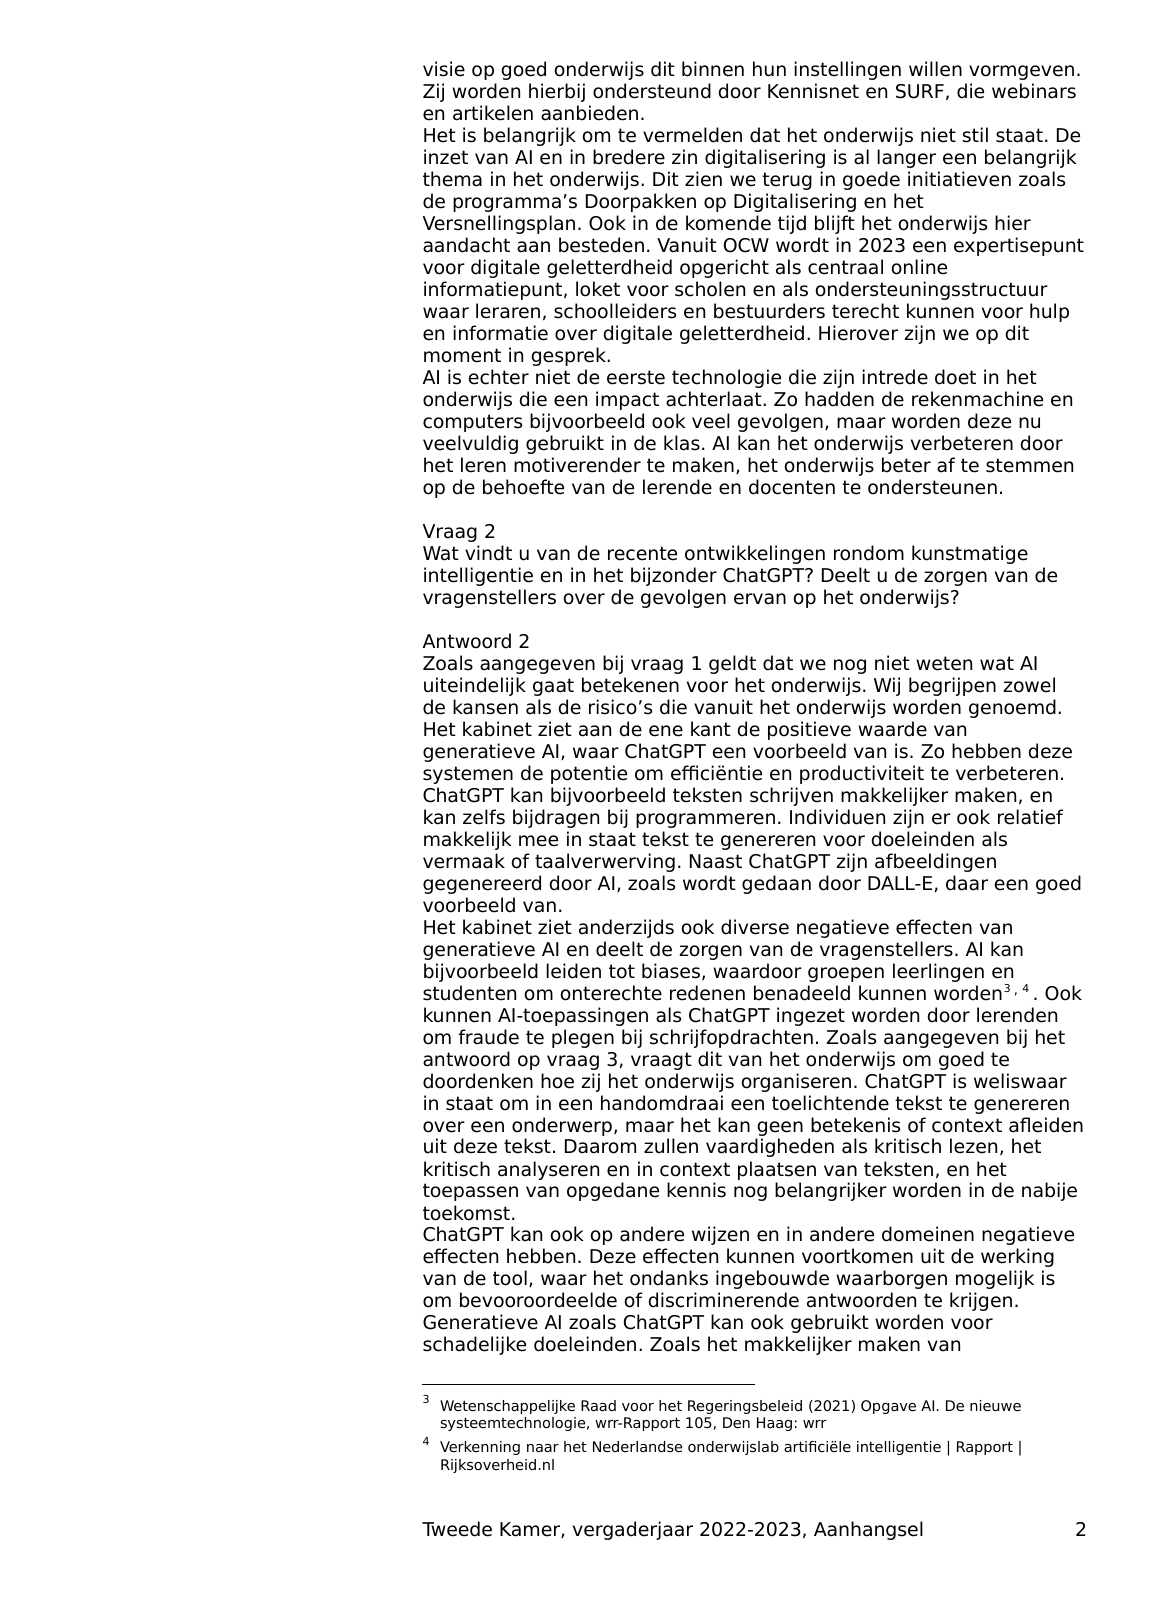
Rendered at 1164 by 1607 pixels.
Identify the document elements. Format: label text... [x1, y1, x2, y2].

text Antwoord 2 [422, 631, 1087, 653]
text Vraag 2 [422, 521, 1087, 543]
text ChatGPT kan ook op andere wijzen en in andere domeinen negatieve effecten hebben. Deze effecten kunnen voortkomen uit de werking van de tool, waar het ondanks ingebouwde waarborgen mogelijk is om bevooroordeelde of discriminerende antwoorden te krijgen. Generatieve AI zoals ChatGPT kan ook gebruikt worden voor schadelijke doeleinden. Zoals het makkelijker maken van [422, 1224, 1087, 1356]
text Het kabinet ziet anderzijds ook diverse negatieve effecten van generatieve AI en deelt de zorgen van de vragenstellers. AI kan bijvoorbeeld leiden tot biases, waardoor groepen leerlingen en studenten om onterechte redenen benadeeld kunnen worden, . Ook kunnen AI-toepassingen als ChatGPT ingezet worden door lerenden om fraude te plegen bij schrijfopdrachten. Zoals aangegeven bij het antwoord op vraag 3, vraagt dit van het onderwijs om goed te doordenken hoe zij het onderwijs organiseren. ChatGPT is weliswaar in staat om in een handomdraai een toelichtende tekst te genereren over een onderwerp, maar het kan geen betekenis of context afleiden uit deze tekst. Daarom zullen vaardigheden als kritisch lezen, het kritisch analyseren en in context plaatsen van teksten, en het toepassen van opgedane kennis nog belangrijker worden in de nabije toekomst. [422, 917, 1087, 1224]
text AI is echter niet de eerste technologie die zijn intrede doet in het onderwijs die een impact achterlaat. Zo hadden de rekenmachine en computers bijvoorbeeld ook veel gevolgen, maar worden deze nu veelvuldig gebruikt in de klas. AI kan het onderwijs verbeteren door het leren motiverender te maken, het onderwijs beter af te stemmen op de behoefte van de lerende en docenten te ondersteunen. [422, 367, 1087, 499]
text Wetenschappelijke Raad voor het Regeringsbeleid (2021) Opgave AI. De nieuwe systeemtechnologie, wrr-Rapport 105, Den Haag: wrr [422, 1393, 1087, 1432]
text Wat vindt u van de recente ontwikkelingen rondom kunstmatige intelligentie en in het bijzonder ChatGPT? Deelt u de zorgen van de vragenstellers over de gevolgen ervan op het onderwijs? [422, 543, 1087, 609]
text Verkenning naar het Nederlandse onderwijslab artificiële intelligentie | Rapport | Rijksoverheid.nl [422, 1435, 1087, 1474]
text visie op goed onderwijs dit binnen hun instellingen willen vormgeven. Zij worden hierbij ondersteund door Kennisnet en SURF, die webinars en artikelen aanbieden. [422, 59, 1087, 125]
text Het kabinet ziet aan de ene kant de positieve waarde van generatieve AI, waar ChatGPT een voorbeeld van is. Zo hebben deze systemen de potentie om efficiëntie en productiviteit te verbeteren. ChatGPT kan bijvoorbeeld teksten schrijven makkelijker maken, en kan zelfs bijdragen bij programmeren. Individuen zijn er ook relatief makkelijk mee in staat tekst te genereren voor doeleinden als vermaak of taalverwerving. Naast ChatGPT zijn afbeeldingen gegenereerd door AI, zoals wordt gedaan door DALL-E, daar een goed voorbeeld van. [422, 719, 1087, 917]
text Zoals aangegeven bij vraag 1 geldt dat we nog niet weten wat AI uiteindelijk gaat betekenen voor het onderwijs. Wij begrijpen zowel de kansen als de risico’s die vanuit het onderwijs worden genoemd. [422, 653, 1087, 719]
text Het is belangrijk om te vermelden dat het onderwijs niet stil staat. De inzet van AI en in bredere zin digitalisering is al langer een belangrijk thema in het onderwijs. Dit zien we terug in goede initiatieven zoals de programma’s Doorpakken op Digitalisering en het Versnellingsplan. Ook in de komende tijd blijft het onderwijs hier aandacht aan besteden. Vanuit OCW wordt in 2023 een expertisepunt voor digitale geletterdheid opgericht als centraal online informatiepunt, loket voor scholen en als ondersteuningsstructuur waar leraren, schoolleiders en bestuurders terecht kunnen voor hulp en informatie over digitale geletterdheid. Hierover zijn we op dit moment in gesprek. [422, 125, 1087, 367]
